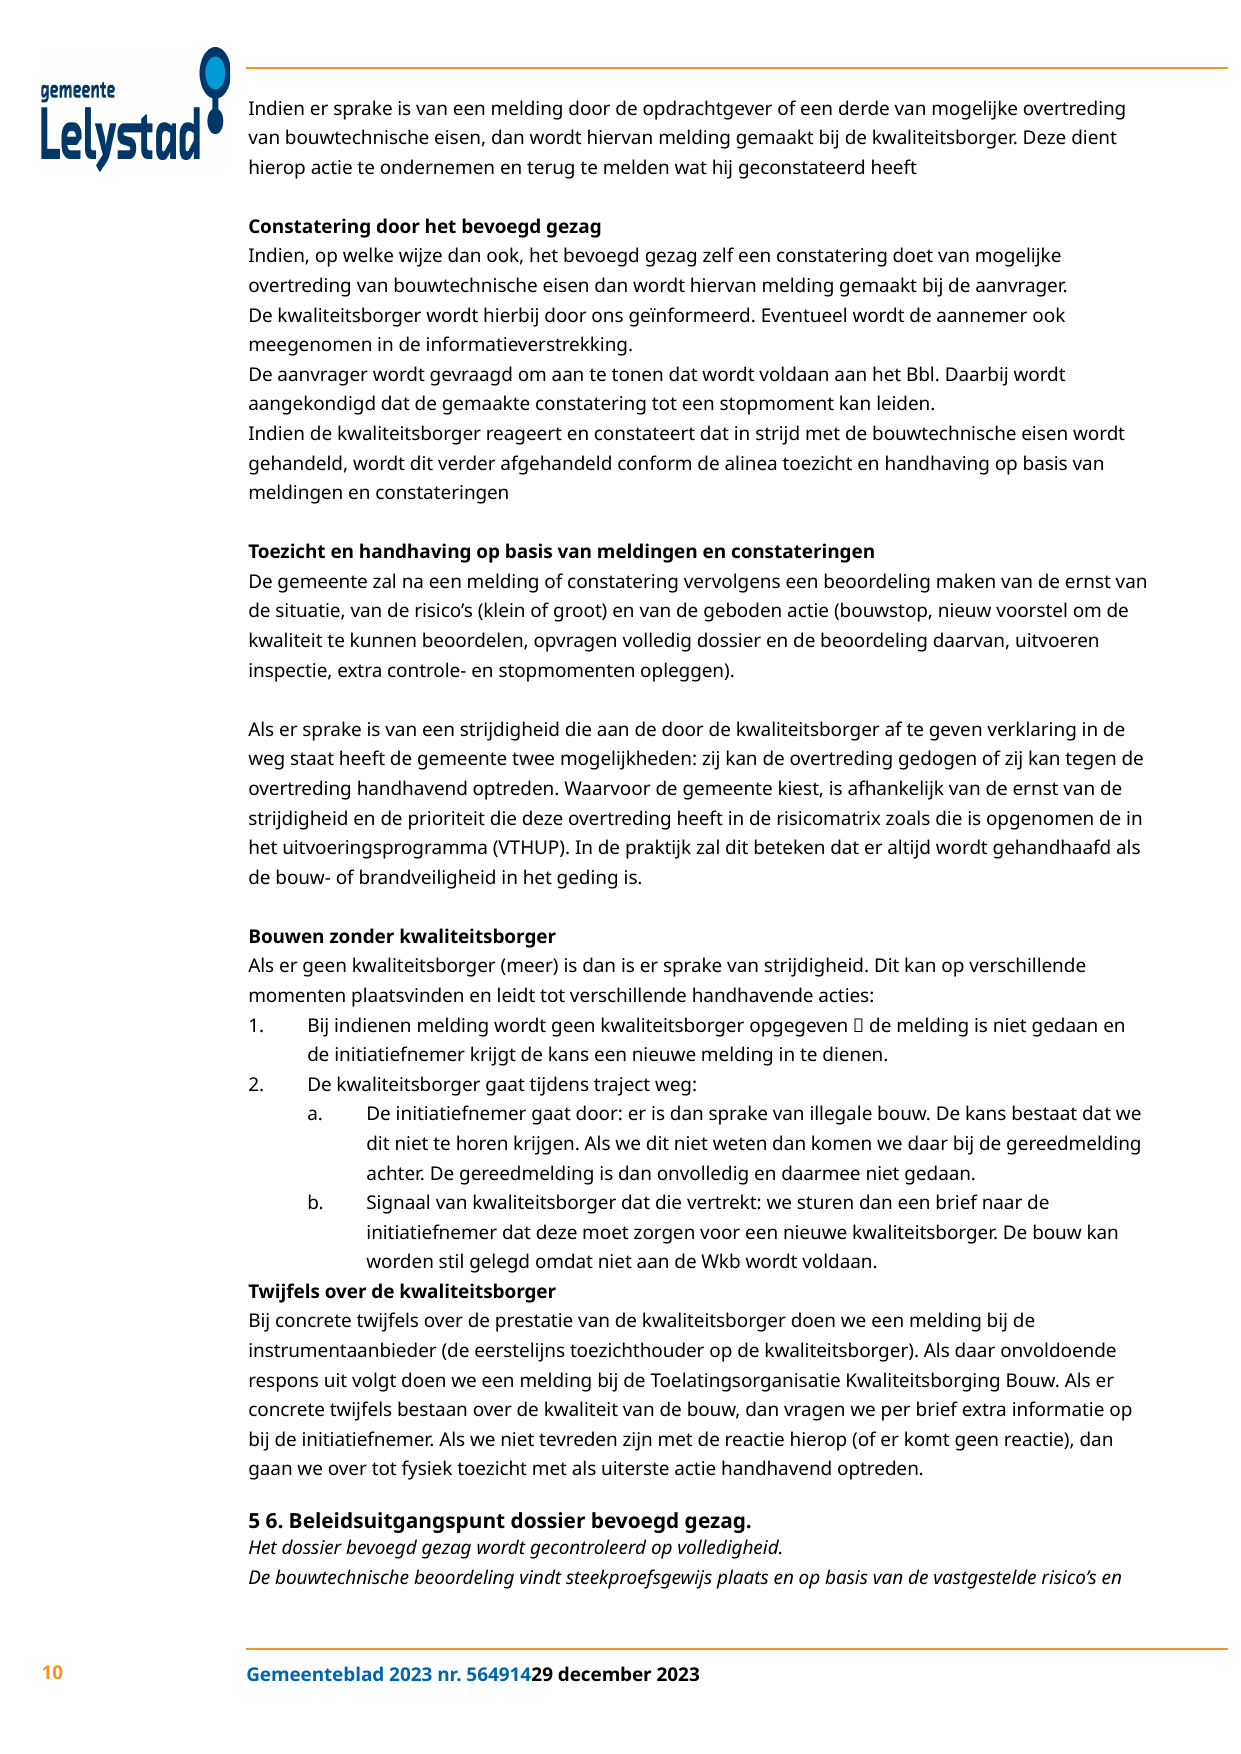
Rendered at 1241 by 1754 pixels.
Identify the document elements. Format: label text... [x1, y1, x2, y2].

list Signaal van kwaliteitsborger dat die vertrekt: we sturen dan een brief naar de initiatiefnemer dat deze moet zorgen voor een nieuwe kwaliteitsborger. De bouw kan worden stil gelegd omdat niet aan de Wkb wordt voldaan. [307, 1189, 1152, 1274]
text Toezicht en handhaving op basis van meldingen en constateringen [248, 538, 1152, 564]
text De gemeente zal na een melding of constatering vervolgens een beoordeling maken van de ernst van de situatie, van de risico’s (klein of groot) en van de geboden actie (bouwstop, nieuw voorstel om de kwaliteit te kunnen beoordelen, opvragen volledig dossier en de beoordeling daarvan, uitvoeren inspectie, extra controle- en stopmomenten opleggen). [248, 568, 1152, 683]
text Twijfels over de kwaliteitsborger [248, 1278, 1152, 1304]
text Indien, op welke wijze dan ook, het bevoegd gezag zelf een constatering doet van mogelijke overtreding van bouwtechnische eisen dan wordt hiervan melding gemaakt bij de aanvrager. [248, 243, 1152, 298]
text De kwaliteitsborger wordt hierbij door ons geïnformeerd. Eventueel wordt de aannemer ook meegenomen in de informatieverstrekking. [248, 302, 1152, 357]
text Constatering door het bevoegd gezag [248, 213, 1152, 239]
text Bouwen zonder kwaliteitsborger [248, 923, 1152, 949]
text Bij concrete twijfels over de prestatie van de kwaliteitsborger doen we een melding bij de instrumentaanbieder (de eerstelijns toezichthouder op de kwaliteitsborger). Als daar onvoldoende respons uit volgt doen we een melding bij de Toelatingsorganisatie Kwaliteitsborging Bouw. Als er concrete twijfels bestaan over de kwaliteit van de bouw, dan vragen we per brief extra informatie op bij de initiatiefnemer. Als we niet tevreden zijn met de reactie hierop (of er komt geen reactie), dan gaan we over tot fysiek toezicht met als uiterste actie handhavend optreden. [248, 1308, 1152, 1481]
text Als er sprake is van een strijdigheid die aan de door de kwaliteitsborger af te geven verklaring in de weg staat heeft de gemeente twee mogelijkheden: zij kan de overtreding gedogen of zij kan tegen de overtreding handhavend optreden. Waarvoor de gemeente kiest, is afhankelijk van de ernst van de strijdigheid en de prioriteit die deze overtreding heeft in de risicomatrix zoals die is opgenomen de in het uitvoeringsprogramma (VTHUP). In de praktijk zal dit beteken dat er altijd wordt gehandhaafd als de bouw- of brandveiligheid in het geding is. [248, 716, 1152, 890]
list De initiatiefnemer gaat door: er is dan sprake van illegale bouw. De kans bestaat dat we dit niet te horen krijgen. Als we dit niet weten dan komen we daar bij de gereedmelding achter. De gereedmelding is dan onvolledig en daarmee niet gedaan. [307, 1101, 1152, 1186]
list De kwaliteitsborger gaat tijdens traject weg: [248, 1071, 1152, 1097]
list Bij indienen melding wordt geen kwaliteitsborger opgegeven  de melding is niet gedaan en de initiatiefnemer krijgt de kans een nieuwe melding in te dienen. [248, 1012, 1152, 1067]
text Als er geen kwaliteitsborger (meer) is dan is er sprake van strijdigheid. Dit kan op verschillende momenten plaatsvinden en leidt tot verschillende handhavende acties: [248, 953, 1152, 1008]
table_header Het dossier bevoegd gezag wordt gecontroleerd op volledigheid. De bouwtechnische beoordeling vindt steekproefsgewijs plaats en op basis van de vastgestelde risico’s en [248, 1535, 1152, 1590]
text Indien er sprake is van een melding door de opdrachtgever of een derde van mogelijke overtreding van bouwtechnische eisen, dan wordt hiervan melding gemaakt bij de kwaliteitsborger. Deze dient hierop actie te ondernemen en terug te melden wat hij geconstateerd heeft [248, 95, 1152, 180]
text 5 6. Beleidsuitgangspunt dossier bevoegd gezag. [248, 1506, 1152, 1534]
text Indien de kwaliteitsborger reageert en constateert dat in strijd met de bouwtechnische eisen wordt gehandeld, wordt dit verder afgehandeld conform de alinea toezicht en handhaving op basis van meldingen en constateringen [248, 420, 1152, 505]
picture [41, 47, 231, 172]
text De aanvrager wordt gevraagd om aan te tonen dat wordt voldaan aan het Bbl. Daarbij wordt aangekondigd dat de gemaakte constatering tot een stopmoment kan leiden. [248, 361, 1152, 416]
